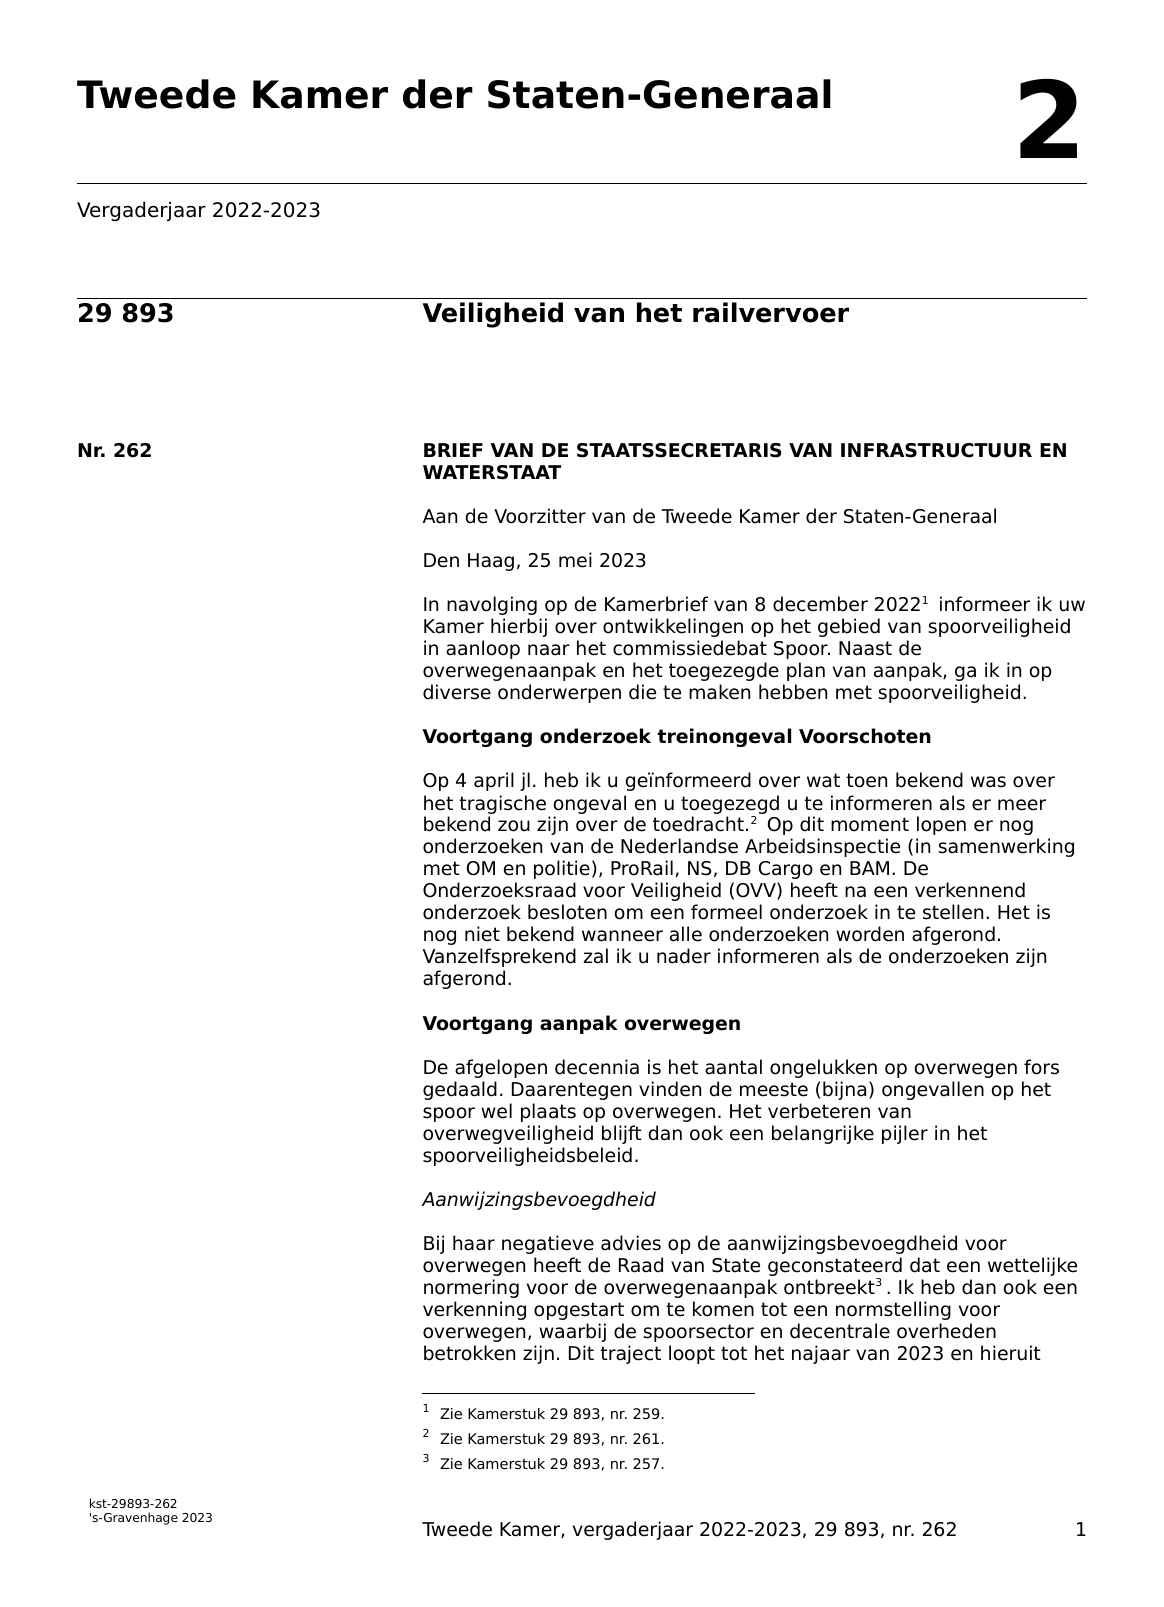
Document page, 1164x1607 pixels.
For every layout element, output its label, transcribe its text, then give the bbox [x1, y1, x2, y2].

text Zie Kamerstuk 29 893, nr. 257. [422, 1452, 1087, 1474]
subtitle Voortgang onderzoek treinongeval Voorschoten [422, 726, 1087, 748]
subtitle 29 893 Veiligheid van het railvervoer [77, 299, 1087, 329]
subtitle Voortgang aanpak overwegen [422, 1012, 1087, 1034]
text De afgelopen decennia is het aantal ongelukken op overwegen fors gedaald. Daarentegen vinden de meeste (bijna) ongevallen op het spoor wel plaats op overwegen. Het verbeteren van overwegveiligheid blijft dan ook een belangrijke pijler in het spoorveiligheidsbeleid. [422, 1057, 1087, 1166]
subtitle Aanwijzingsbevoegdheid [422, 1189, 1087, 1211]
text Op 4 april jl. heb ik u geïnformeerd over wat toen bekend was over het tragische ongeval en u toegezegd u te informeren als er meer bekend zou zijn over de toedracht. Op dit moment lopen er nog onderzoeken van de Nederlandse Arbeidsinspectie (in samenwerking met OM en politie), ProRail, NS, DB Cargo en BAM. De Onderzoeksraad voor Veiligheid (OVV) heeft na een verkennend onderzoek besloten om een formeel onderzoek in te stellen. Het is nog niet bekend wanneer alle onderzoeken worden afgerond. Vanzelfsprekend zal ik u nader informeren als de onderzoeken zijn afgerond. [422, 770, 1087, 990]
table_cell Vergaderjaar 2022-2023 [77, 184, 1087, 298]
table_header 2 [886, 59, 1087, 183]
text Den Haag, 25 mei 2023 [422, 550, 1087, 572]
text Zie Kamerstuk 29 893, nr. 261. [422, 1427, 1087, 1449]
text In navolging op de Kamerbrief van 8 december 2022 informeer ik uw Kamer hierbij over ontwikkelingen op het gebied van spoorveiligheid in aanloop naar het commissiedebat Spoor. Naast de overwegenaanpak en het toegezegde plan van aanpak, ga ik in op diverse onderwerpen die te maken hebben met spoorveiligheid. [422, 594, 1087, 704]
text Aan de Voorzitter van de Tweede Kamer der Staten-Generaal [422, 506, 1087, 528]
text kst-29893-262 [88, 1497, 323, 1511]
text 's-Gravenhage 2023 [88, 1511, 323, 1525]
text Bij haar negatieve advies op de aanwijzingsbevoegdheid voor overwegen heeft de Raad van State geconstateerd dat een wettelijke normering voor de overwegenaanpak ontbreekt. Ik heb dan ook een verkenning opgestart om te komen tot een normstelling voor overwegen, waarbij de spoorsector en decentrale overheden betrokken zijn. Dit traject loopt tot het najaar van 2023 en hieruit [422, 1233, 1087, 1365]
text Zie Kamerstuk 29 893, nr. 259. [422, 1402, 1087, 1424]
table_header Tweede Kamer der Staten-Generaal [77, 59, 886, 183]
subtitle Nr. 262 BRIEF VAN DE STAATSSECRETARIS VAN INFRASTRUCTUUR EN WATERSTAAT [77, 440, 1087, 484]
